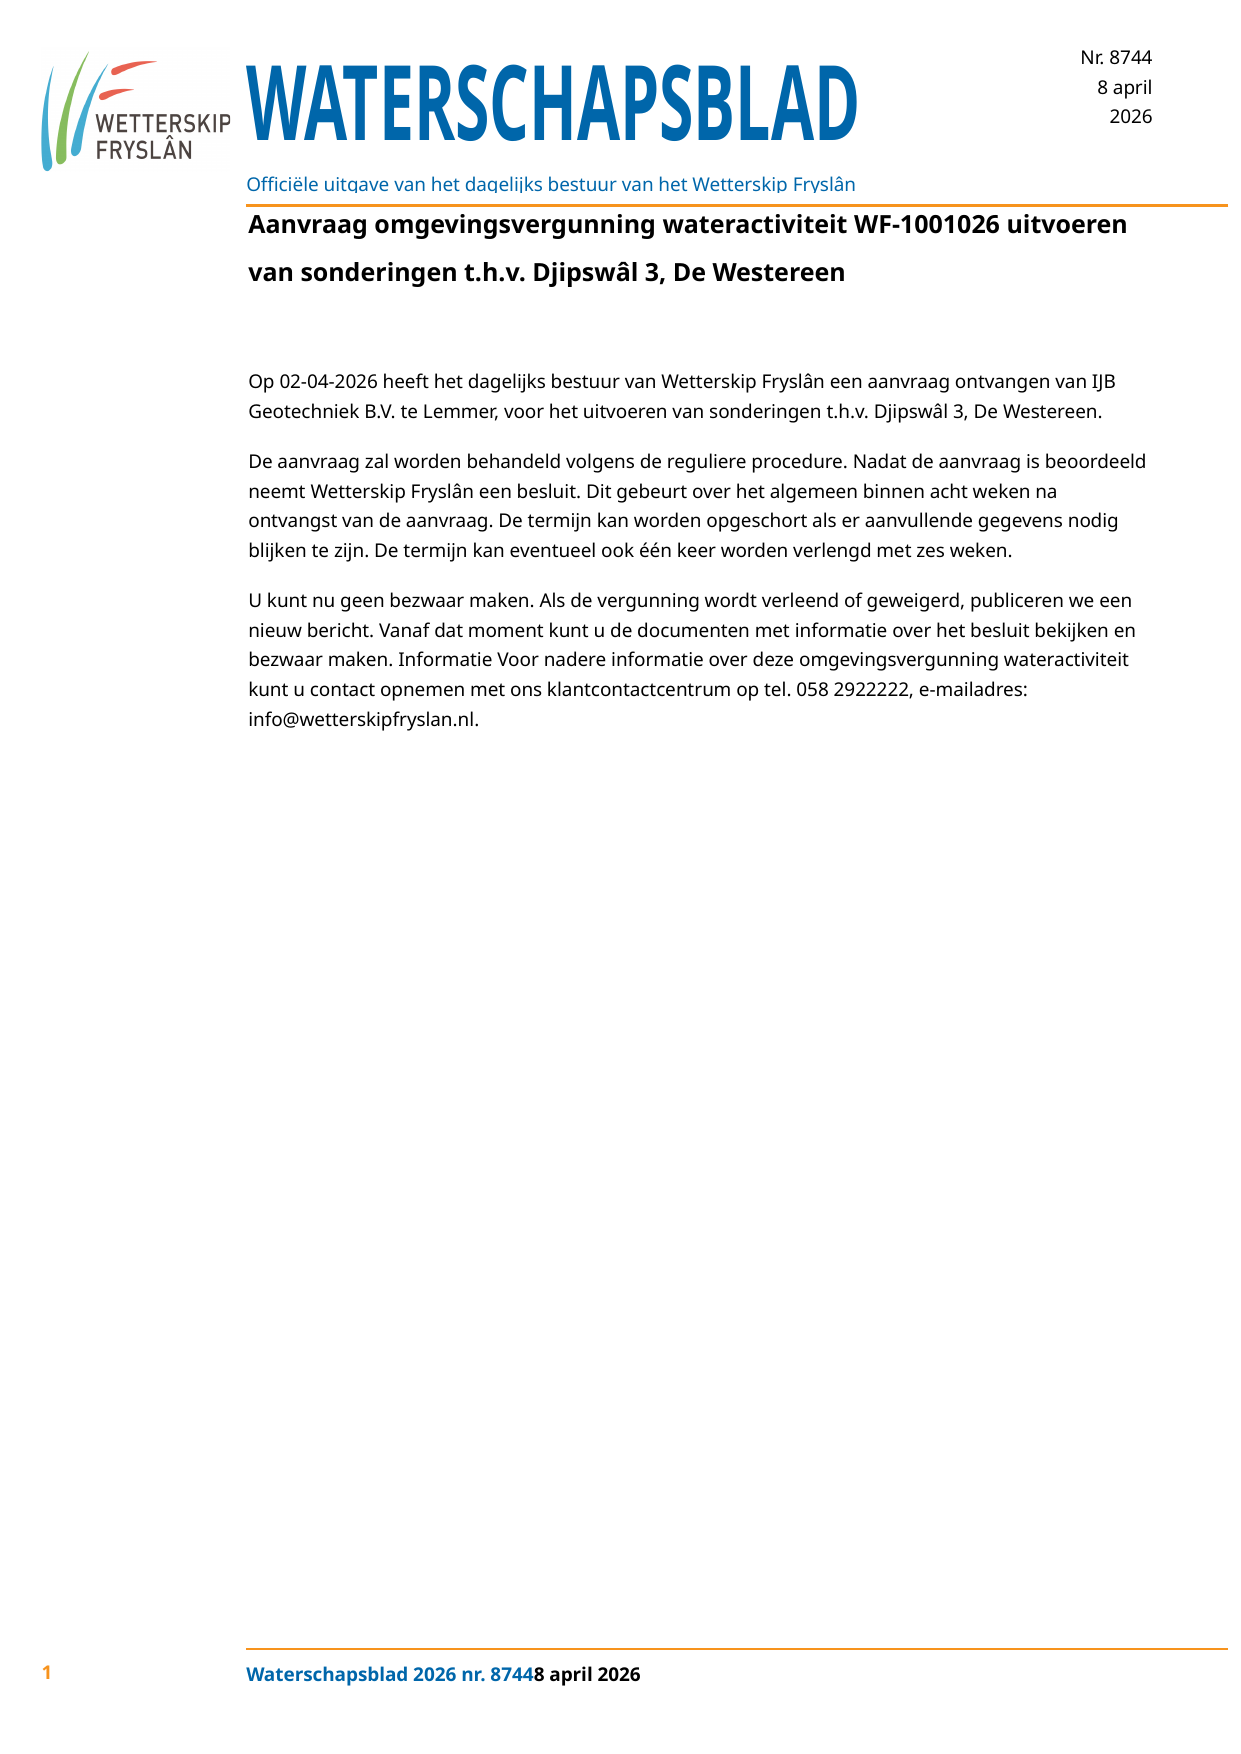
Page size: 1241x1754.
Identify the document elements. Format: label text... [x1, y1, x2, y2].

picture [41, 47, 231, 172]
text Aanvraag omgevingsvergunning wateractiviteit WF-1001026 uitvoeren van sonderingen t.h.v. Djipswâl 3, De Westereen [248, 207, 1152, 288]
text U kunt nu geen bezwaar maken. Als de vergunning wordt verleend of geweigerd, publiceren we een nieuw bericht. Vanaf dat moment kunt u de documenten met informatie over het besluit bekijken en bezwaar maken. Informatie Voor nadere informatie over deze omgevingsvergunning wateractiviteit kunt u contact opnemen met ons klantcontactcentrum op tel. 058 2922222, e-mailadres: info@wetterskipfryslan.nl. [248, 587, 1152, 732]
text De aanvraag zal worden behandeld volgens de reguliere procedure. Nadat de aanvraag is beoordeeld neemt Wetterskip Fryslân een besluit. Dit gebeurt over het algemeen binnen acht weken na ontvangst van de aanvraag. De termijn kan worden opgeschort als er aanvullende gegevens nodig blijken te zijn. De termijn kan eventueel ook één keer worden verlengd met zes weken. [248, 448, 1152, 563]
text Op 02-04-2026 heeft het dagelijks bestuur van Wetterskip Fryslân een aanvraag ontvangen van IJB Geotechniek B.V. te Lemmer, voor het uitvoeren van sonderingen t.h.v. Djipswâl 3, De Westereen. [248, 368, 1152, 424]
